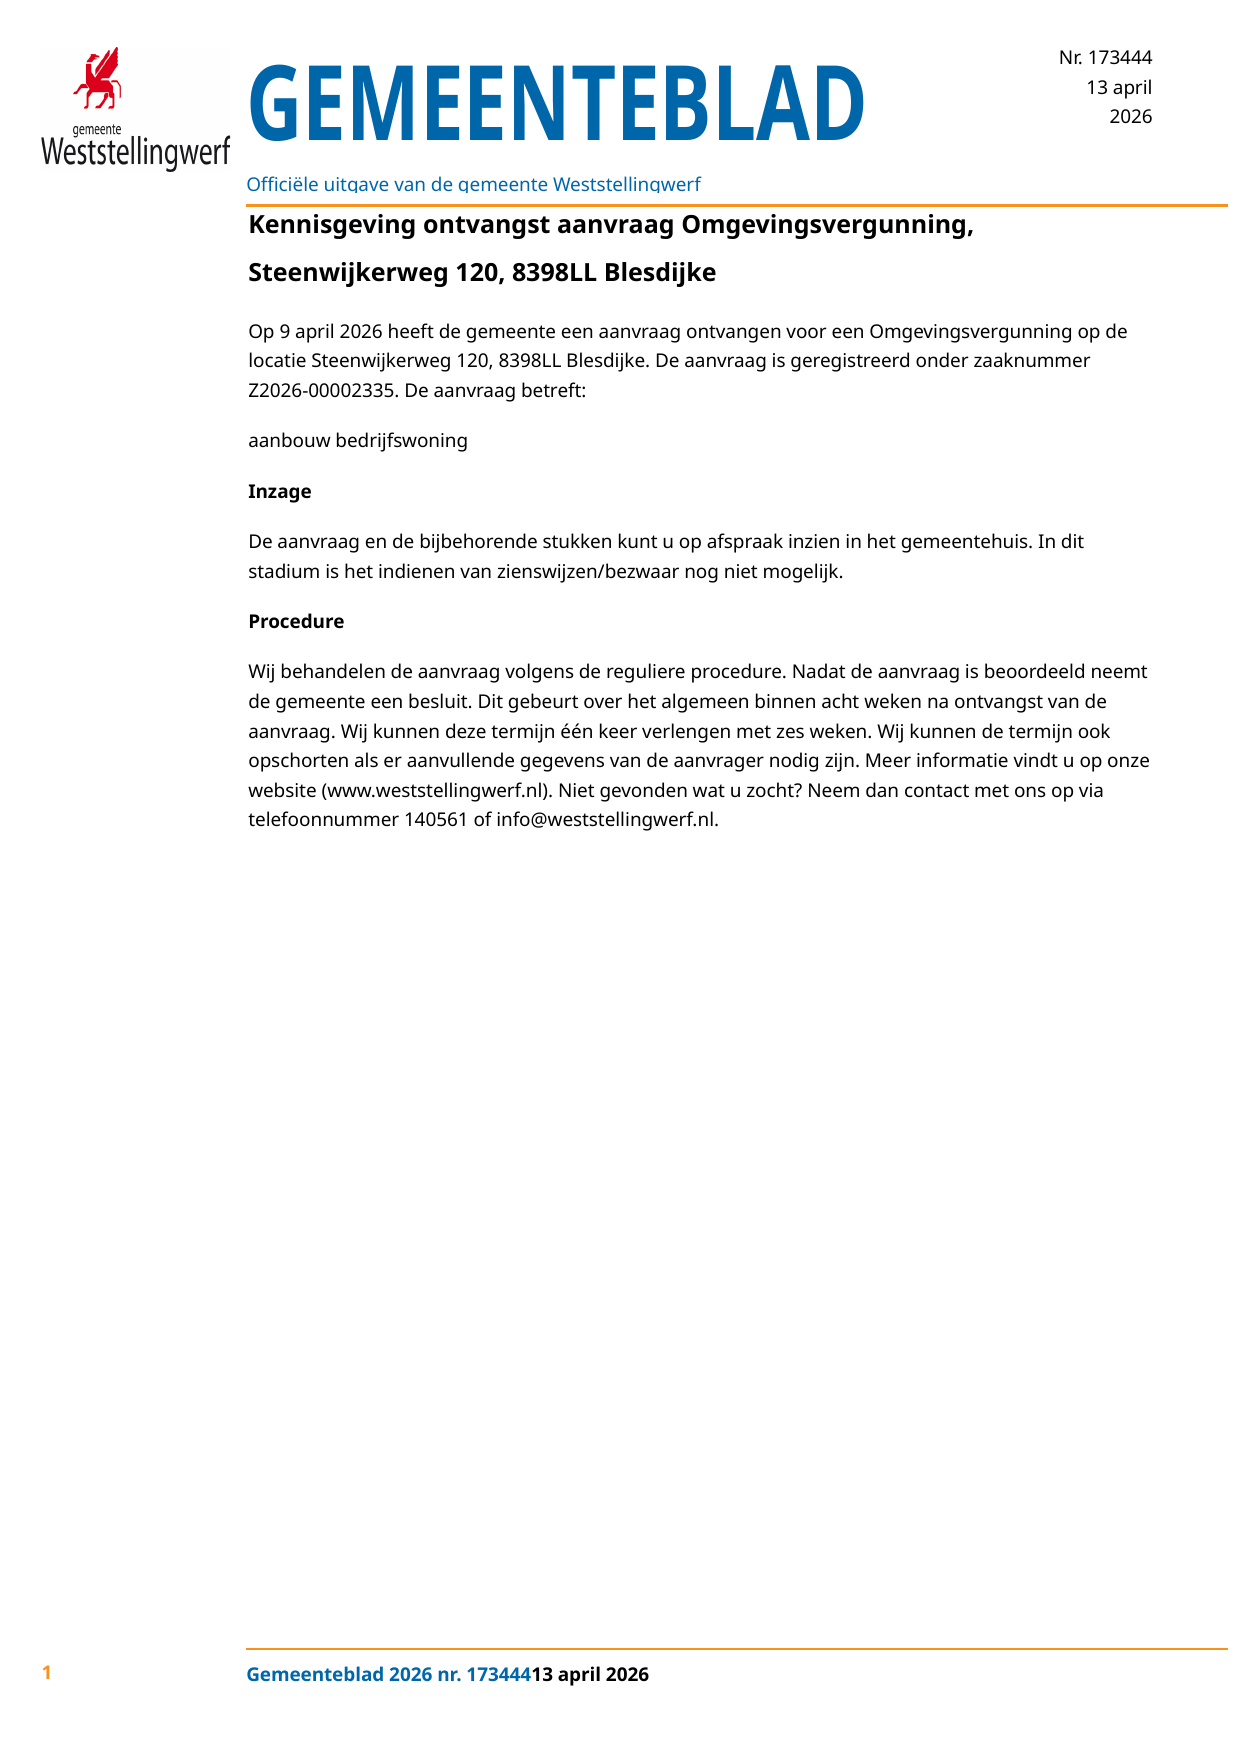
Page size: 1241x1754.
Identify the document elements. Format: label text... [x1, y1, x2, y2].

text Kennisgeving ontvangst aanvraag Omgevingsvergunning, Steenwijkerweg 120, 8398LL Blesdijke [248, 207, 1152, 288]
picture [41, 47, 231, 172]
text Wij behandelen de aanvraag volgens de reguliere procedure. Nadat de aanvraag is beoordeeld neemt de gemeente een besluit. Dit gebeurt over het algemeen binnen acht weken na ontvangst van de aanvraag. Wij kunnen deze termijn één keer verlengen met zes weken. Wij kunnen de termijn ook opschorten als er aanvullende gegevens van de aanvrager nodig zijn. Meer informatie vindt u op onze website (www.weststellingwerf.nl). Niet gevonden wat u zocht? Neem dan contact met ons op via telefoonnummer 140561 of info@weststellingwerf.nl. [248, 659, 1152, 832]
text Op 9 april 2026 heeft de gemeente een aanvraag ontvangen voor een Omgevingsvergunning op de locatie Steenwijkerweg 120, 8398LL Blesdijke. De aanvraag is geregistreerd onder zaaknummer Z2026-00002335. De aanvraag betreft: [248, 318, 1152, 403]
text aanbouw bedrijfswoning [248, 427, 1152, 453]
text De aanvraag en de bijbehorende stukken kunt u op afspraak inzien in het gemeentehuis. In dit stadium is het indienen van zienswijzen/bezwaar nog niet mogelijk. [248, 528, 1152, 584]
text Procedure [248, 608, 1152, 634]
text Inzage [248, 478, 1152, 504]
